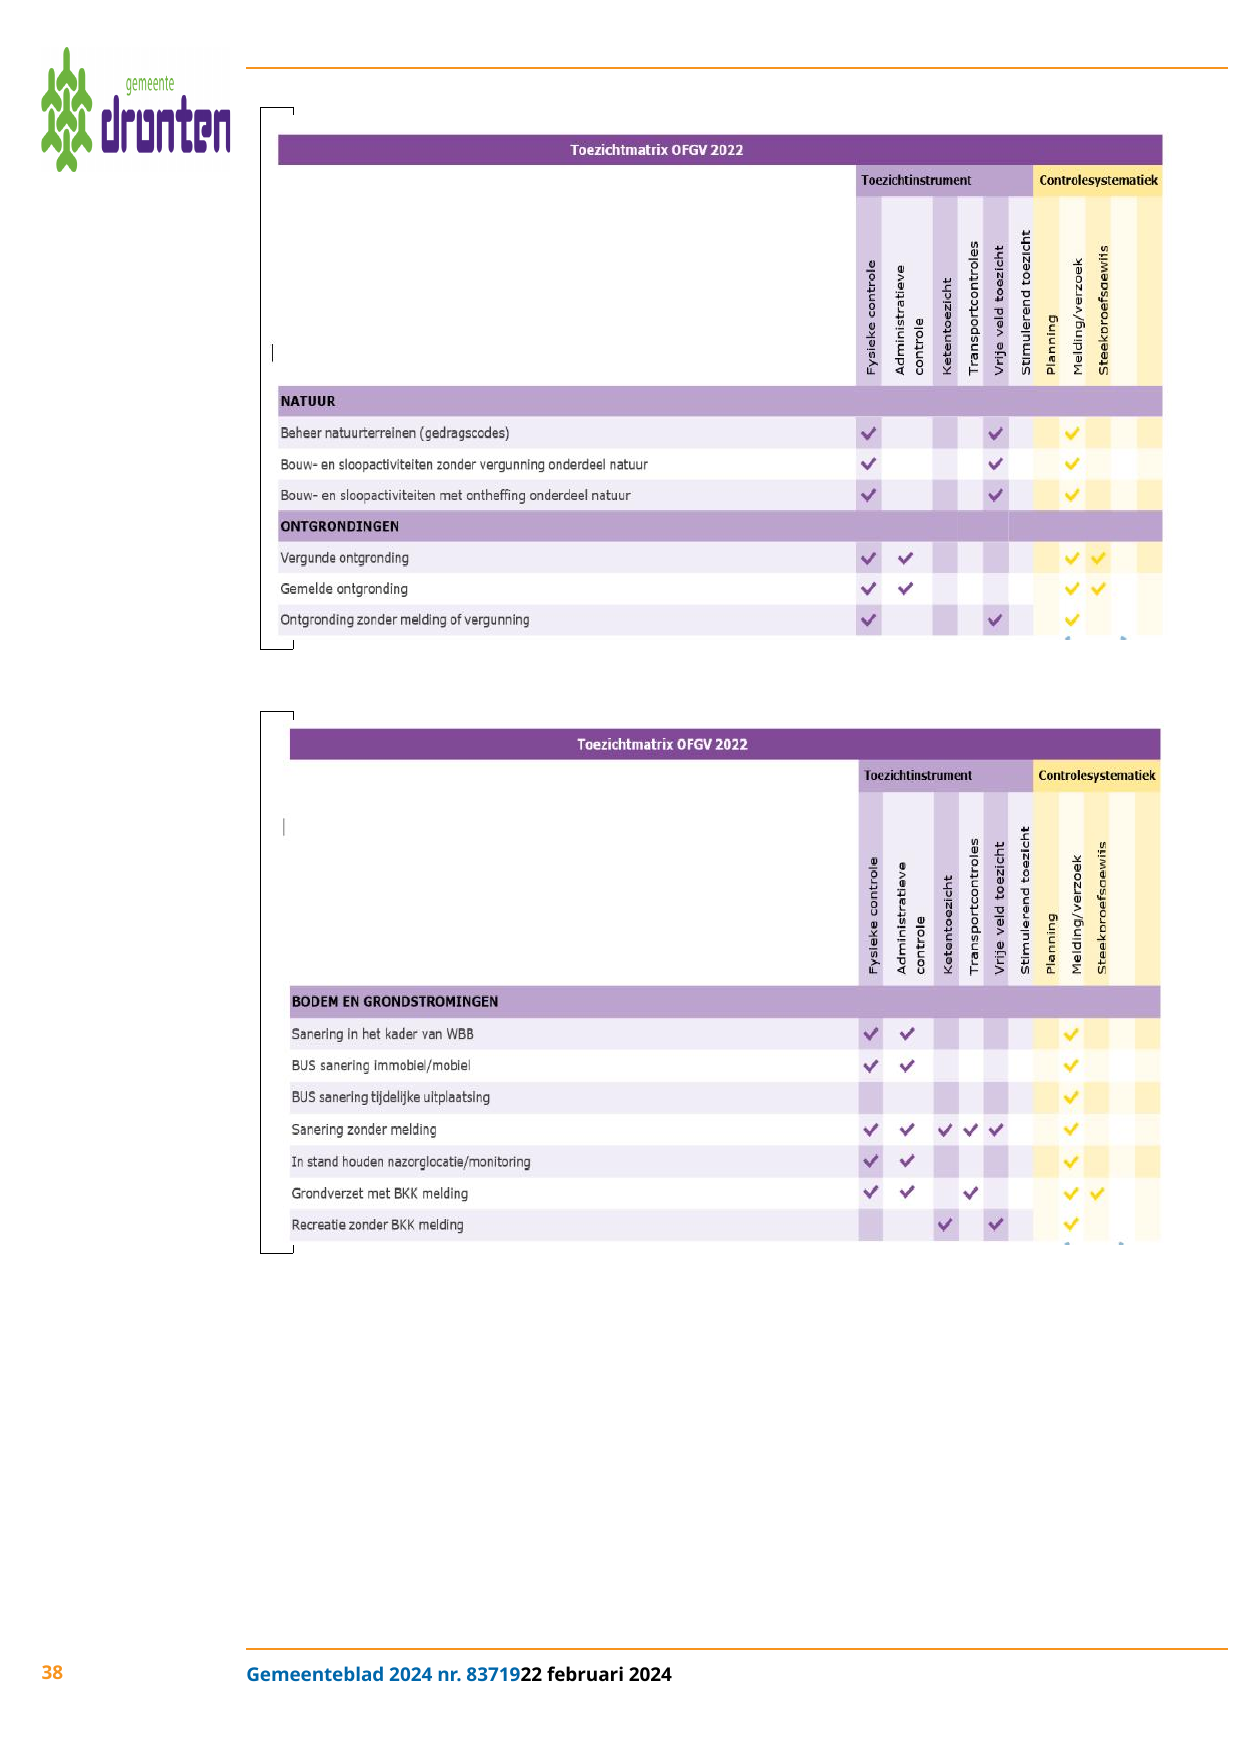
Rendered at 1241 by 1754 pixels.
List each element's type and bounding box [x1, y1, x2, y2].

picture [268, 720, 1173, 1245]
picture [268, 115, 1173, 640]
picture [41, 47, 231, 172]
